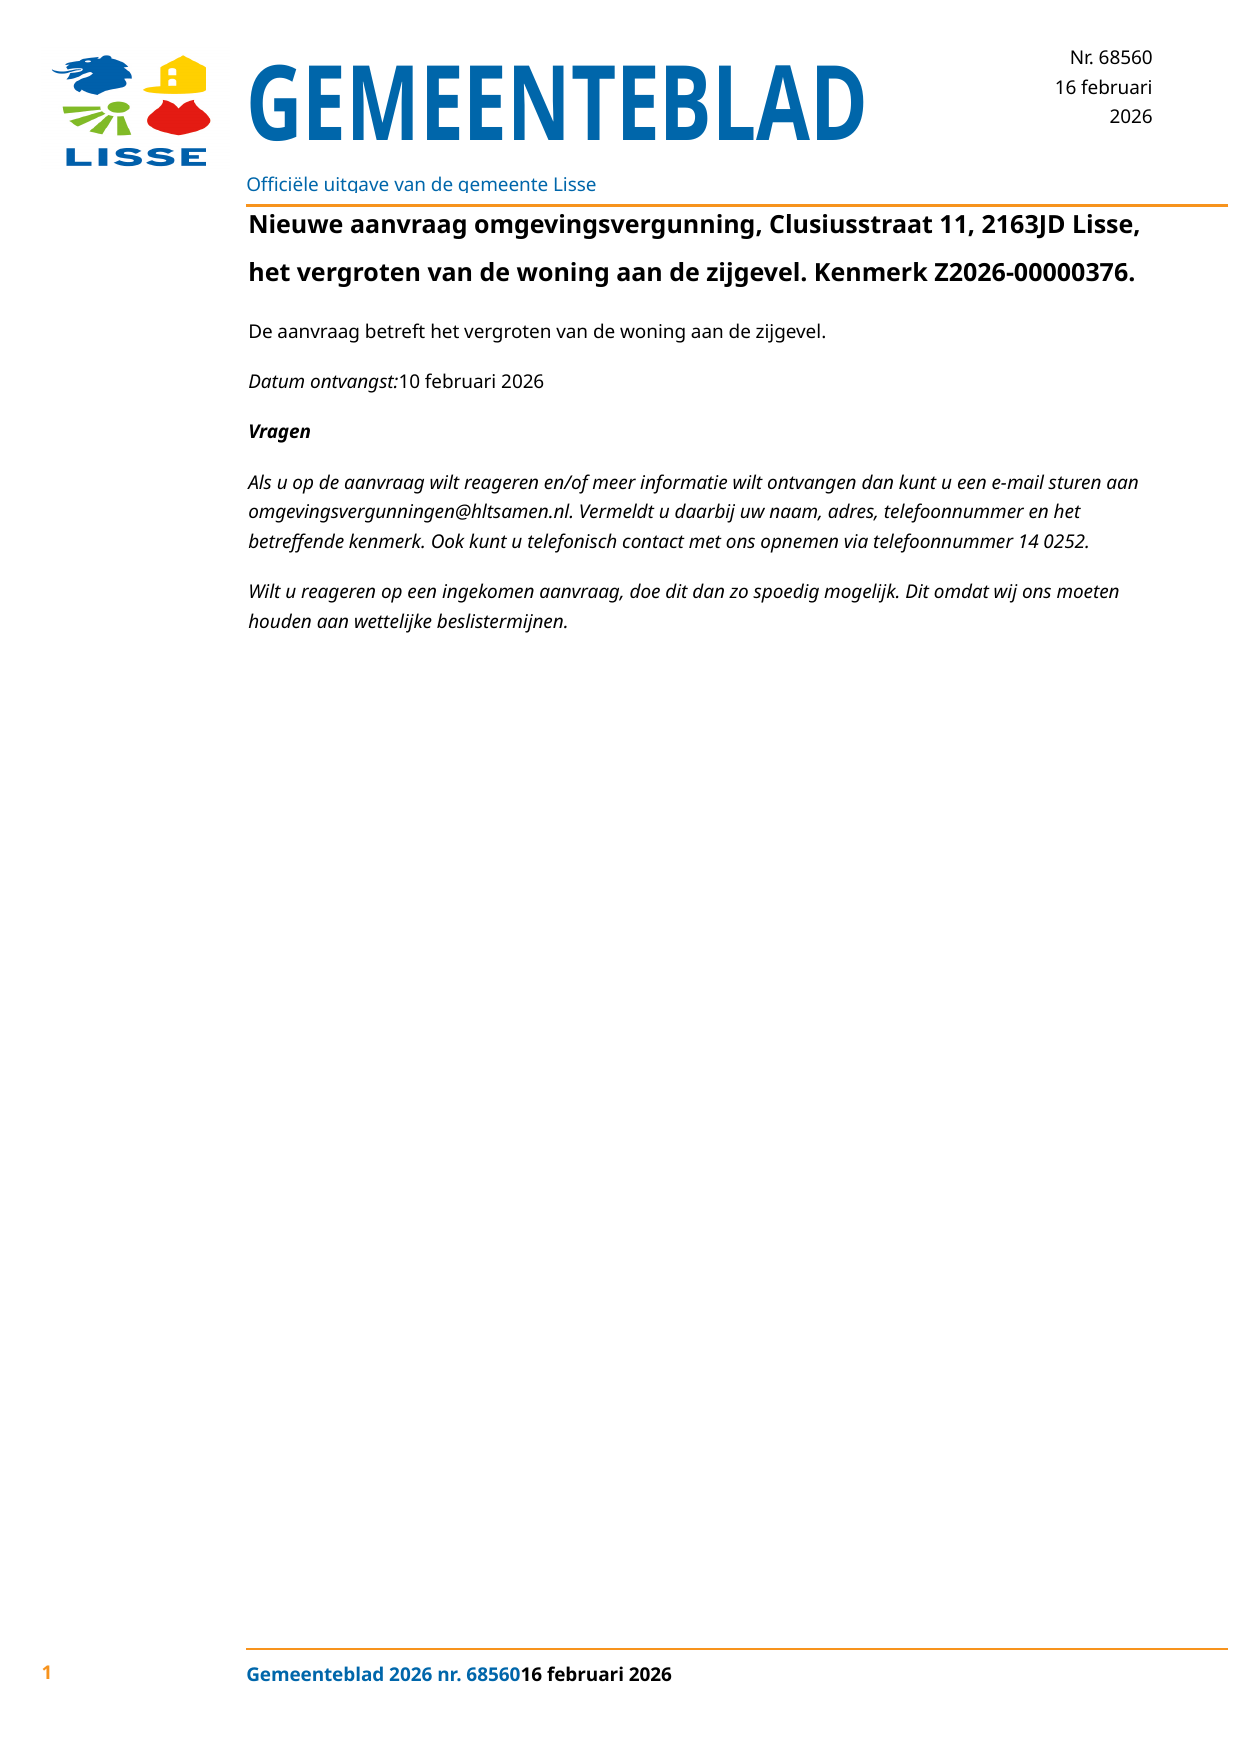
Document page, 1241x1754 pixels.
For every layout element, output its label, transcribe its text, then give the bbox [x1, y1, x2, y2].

text Nieuwe aanvraag omgevingsvergunning, Clusiusstraat 11, 2163JD Lisse, het vergroten van de woning aan de zijgevel. Kenmerk Z2026-00000376. [248, 207, 1152, 288]
text Als u op de aanvraag wilt reageren en/of meer informatie wilt ontvangen dan kunt u een e-mail sturen aan omgevingsvergunningen@hltsamen.nl. Vermeldt u daarbij uw naam, adres, telefoonnummer en het betreffende kenmerk. Ook kunt u telefonisch contact met ons opnemen via telefoonnummer 14 0252. [248, 469, 1152, 554]
text Datum ontvangst:10 februari 2026 [248, 368, 1152, 394]
text Wilt u reageren op een ingekomen aanvraag, doe dit dan zo spoedig mogelijk. Dit omdat wij ons moeten houden aan wettelijke beslistermijnen. [248, 579, 1152, 634]
text Vragen [248, 419, 1152, 444]
text De aanvraag betreft het vergroten van de woning aan de zijgevel. [248, 318, 1152, 344]
picture [41, 47, 231, 172]
